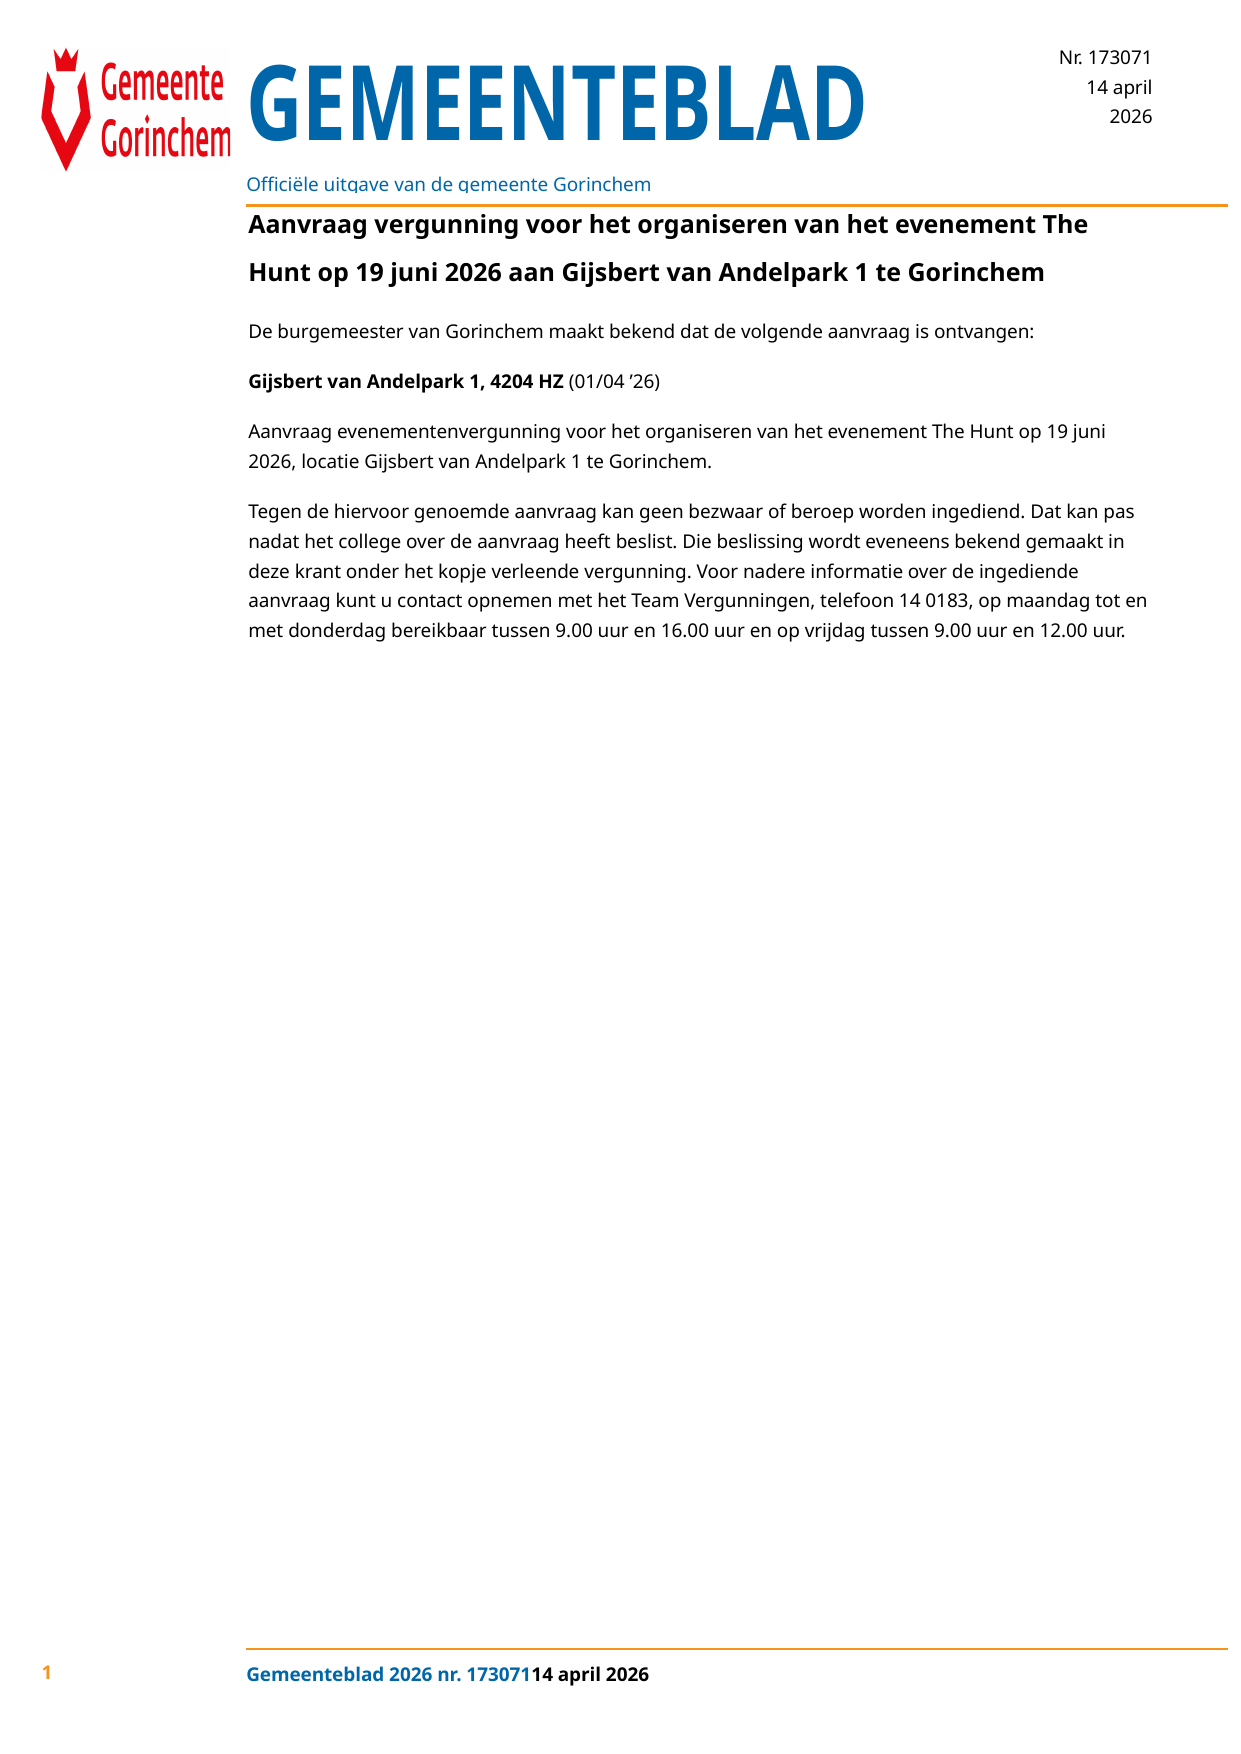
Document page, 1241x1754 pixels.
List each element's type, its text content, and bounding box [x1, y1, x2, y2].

text Gijsbert van Andelpark 1, 4204 HZ (01/04 ’26) [248, 368, 1152, 394]
text Tegen de hiervoor genoemde aanvraag kan geen bezwaar of beroep worden ingediend. Dat kan pas nadat het college over de aanvraag heeft beslist. Die beslissing wordt eveneens bekend gemaakt in deze krant onder het kopje verleende vergunning. Voor nadere informatie over de ingediende aanvraag kunt u contact opnemen met het Team Vergunningen, telefoon 14 0183, op maandag tot en met donderdag bereikbaar tussen 9.00 uur en 16.00 uur en op vrijdag tussen 9.00 uur en 12.00 uur. [248, 499, 1152, 643]
picture [41, 47, 231, 172]
text Aanvraag evenementenvergunning voor het organiseren van het evenement The Hunt op 19 juni 2026, locatie Gijsbert van Andelpark 1 te Gorinchem. [248, 419, 1152, 474]
text Aanvraag vergunning voor het organiseren van het evenement The Hunt op 19 juni 2026 aan Gijsbert van Andelpark 1 te Gorinchem [248, 207, 1152, 288]
text De burgemeester van Gorinchem maakt bekend dat de volgende aanvraag is ontvangen: [248, 318, 1152, 344]
